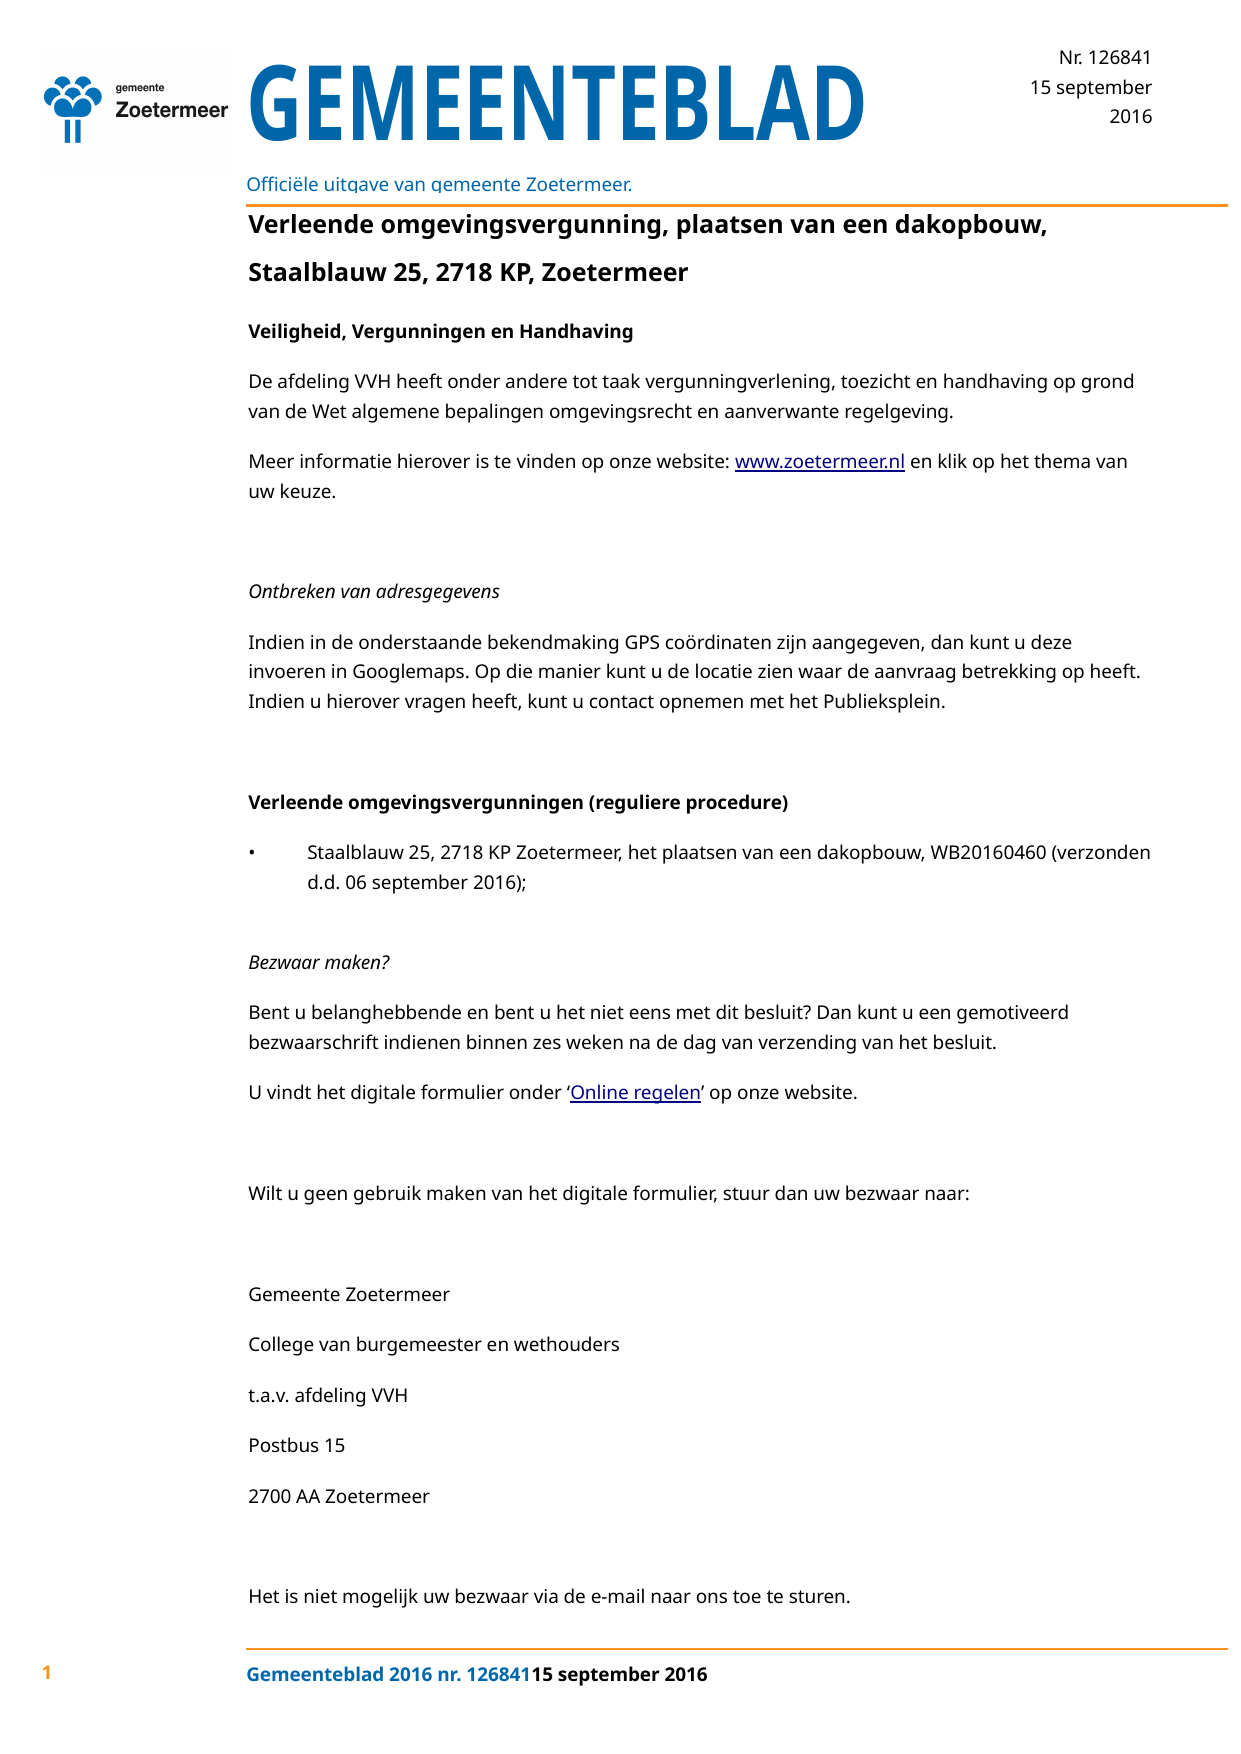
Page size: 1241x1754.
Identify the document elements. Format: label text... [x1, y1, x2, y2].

text Meer informatie hierover is te vinden op onze website: www.zoetermeer.nl en klik op het thema van uw keuze. [248, 448, 1152, 504]
text Indien in de onderstaande bekendmaking GPS coördinaten zijn aangegeven, dan kunt u deze invoeren in Googlemaps. Op die manier kunt u de locatie zien waar de aanvraag betrekking op heeft. Indien u hierover vragen heeft, kunt u contact opnemen met het Publieksplein. [248, 629, 1152, 714]
text Postbus 15 [248, 1432, 1152, 1458]
text De afdeling VVH heeft onder andere tot taak vergunningverlening, toezicht en handhaving op grond van de Wet algemene bepalingen omgevingsrecht en aanverwante regelgeving. [248, 368, 1152, 424]
text U vindt het digitale formulier onder ‘Online regelen’ op onze website. [248, 1079, 1152, 1105]
text Ontbreken van adresgegevens [248, 579, 1152, 604]
text Gemeente Zoetermeer [248, 1281, 1152, 1307]
text Het is niet mogelijk uw bezwaar via de e-mail naar ons toe te sturen. [248, 1584, 1152, 1609]
text Verleende omgevingsvergunningen (reguliere procedure) [248, 789, 1152, 815]
text Wilt u geen gebruik maken van het digitale formulier, stuur dan uw bezwaar naar: [248, 1180, 1152, 1206]
text Verleende omgevingsvergunning, plaatsen van een dakopbouw, Staalblauw 25, 2718 KP, Zoetermeer [248, 207, 1152, 288]
list Staalblauw 25, 2718 KP Zoetermeer, het plaatsen van een dakopbouw, WB20160460 (verzonden d.d. 06 september 2016); [248, 839, 1152, 895]
text t.a.v. afdeling VVH [248, 1382, 1152, 1408]
text College van burgemeester en wethouders [248, 1332, 1152, 1357]
text Veiligheid, Vergunningen en Handhaving [248, 318, 1152, 344]
picture [41, 47, 231, 172]
text Bent u belanghebbende en bent u het niet eens met dit besluit? Dan kunt u een gemotiveerd bezwaarschrift indienen binnen zes weken na de dag van verzending van het besluit. [248, 999, 1152, 1055]
text 2700 AA Zoetermeer [248, 1483, 1152, 1509]
text Bezwaar maken? [248, 949, 1152, 975]
